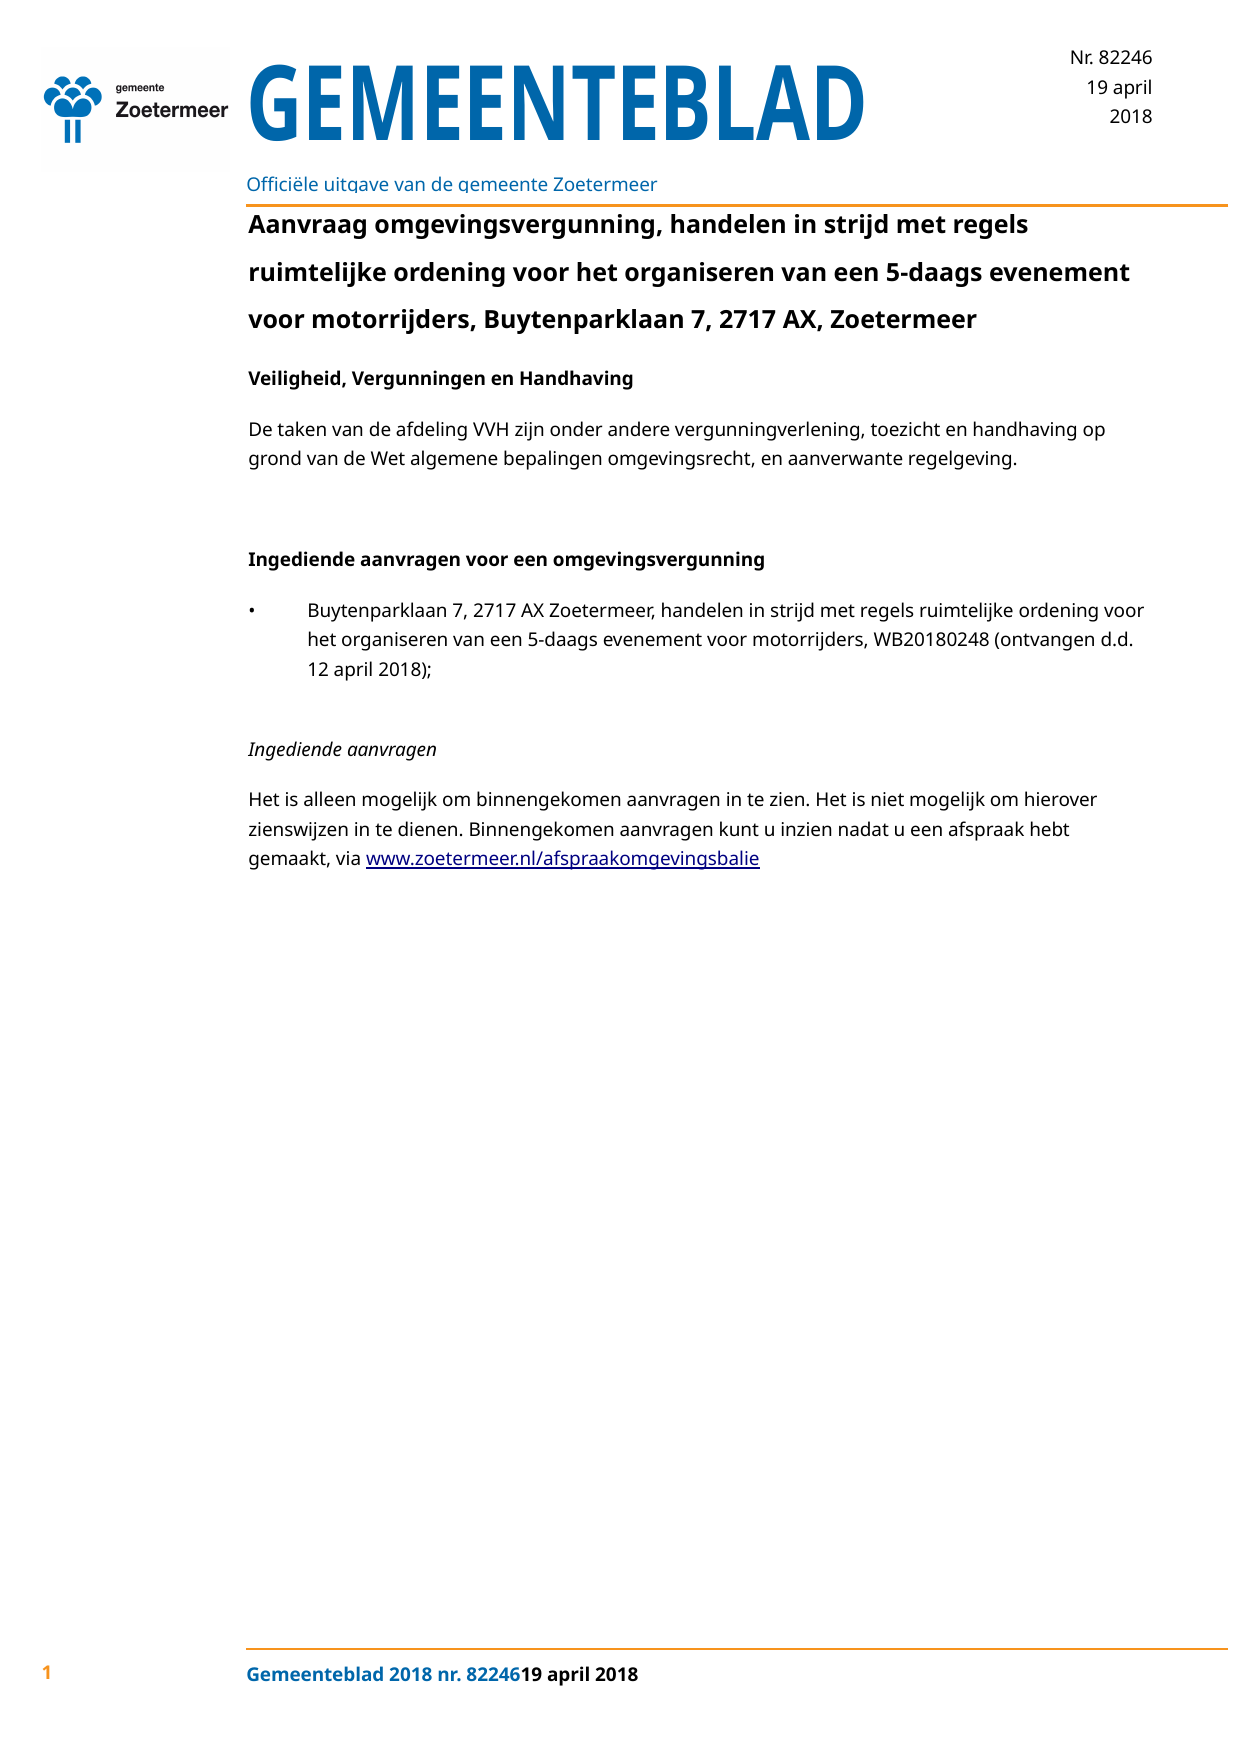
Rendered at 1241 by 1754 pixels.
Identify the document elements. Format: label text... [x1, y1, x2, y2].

text Veiligheid, Vergunningen en Handhaving [248, 366, 1152, 391]
list Buytenparklaan 7, 2717 AX Zoetermeer, handelen in strijd met regels ruimtelijke ordening voor het organiseren van een 5-daags evenement voor motorrijders, WB20180248 (ontvangen d.d. 12 april 2018); [248, 597, 1152, 682]
text De taken van de afdeling VVH zijn onder andere vergunningverlening, toezicht en handhaving op grond van de Wet algemene bepalingen omgevingsrecht, en aanverwante regelgeving. [248, 416, 1152, 471]
text Het is alleen mogelijk om binnengekomen aanvragen in te zien. Het is niet mogelijk om hierover zienswijzen in te dienen. Binnengekomen aanvragen kunt u inzien nadat u een afspraak hebt gemaakt, via www.zoetermeer.nl/afspraakomgevingsbalie [248, 786, 1152, 871]
text Aanvraag omgevingsvergunning, handelen in strijd met regels ruimtelijke ordening voor het organiseren van een 5-daags evenement voor motorrijders, Buytenparklaan 7, 2717 AX, Zoetermeer [248, 207, 1152, 336]
picture [41, 47, 231, 172]
text Ingediende aanvragen voor een omgevingsvergunning [248, 546, 1152, 572]
text Ingediende aanvragen [248, 736, 1152, 762]
